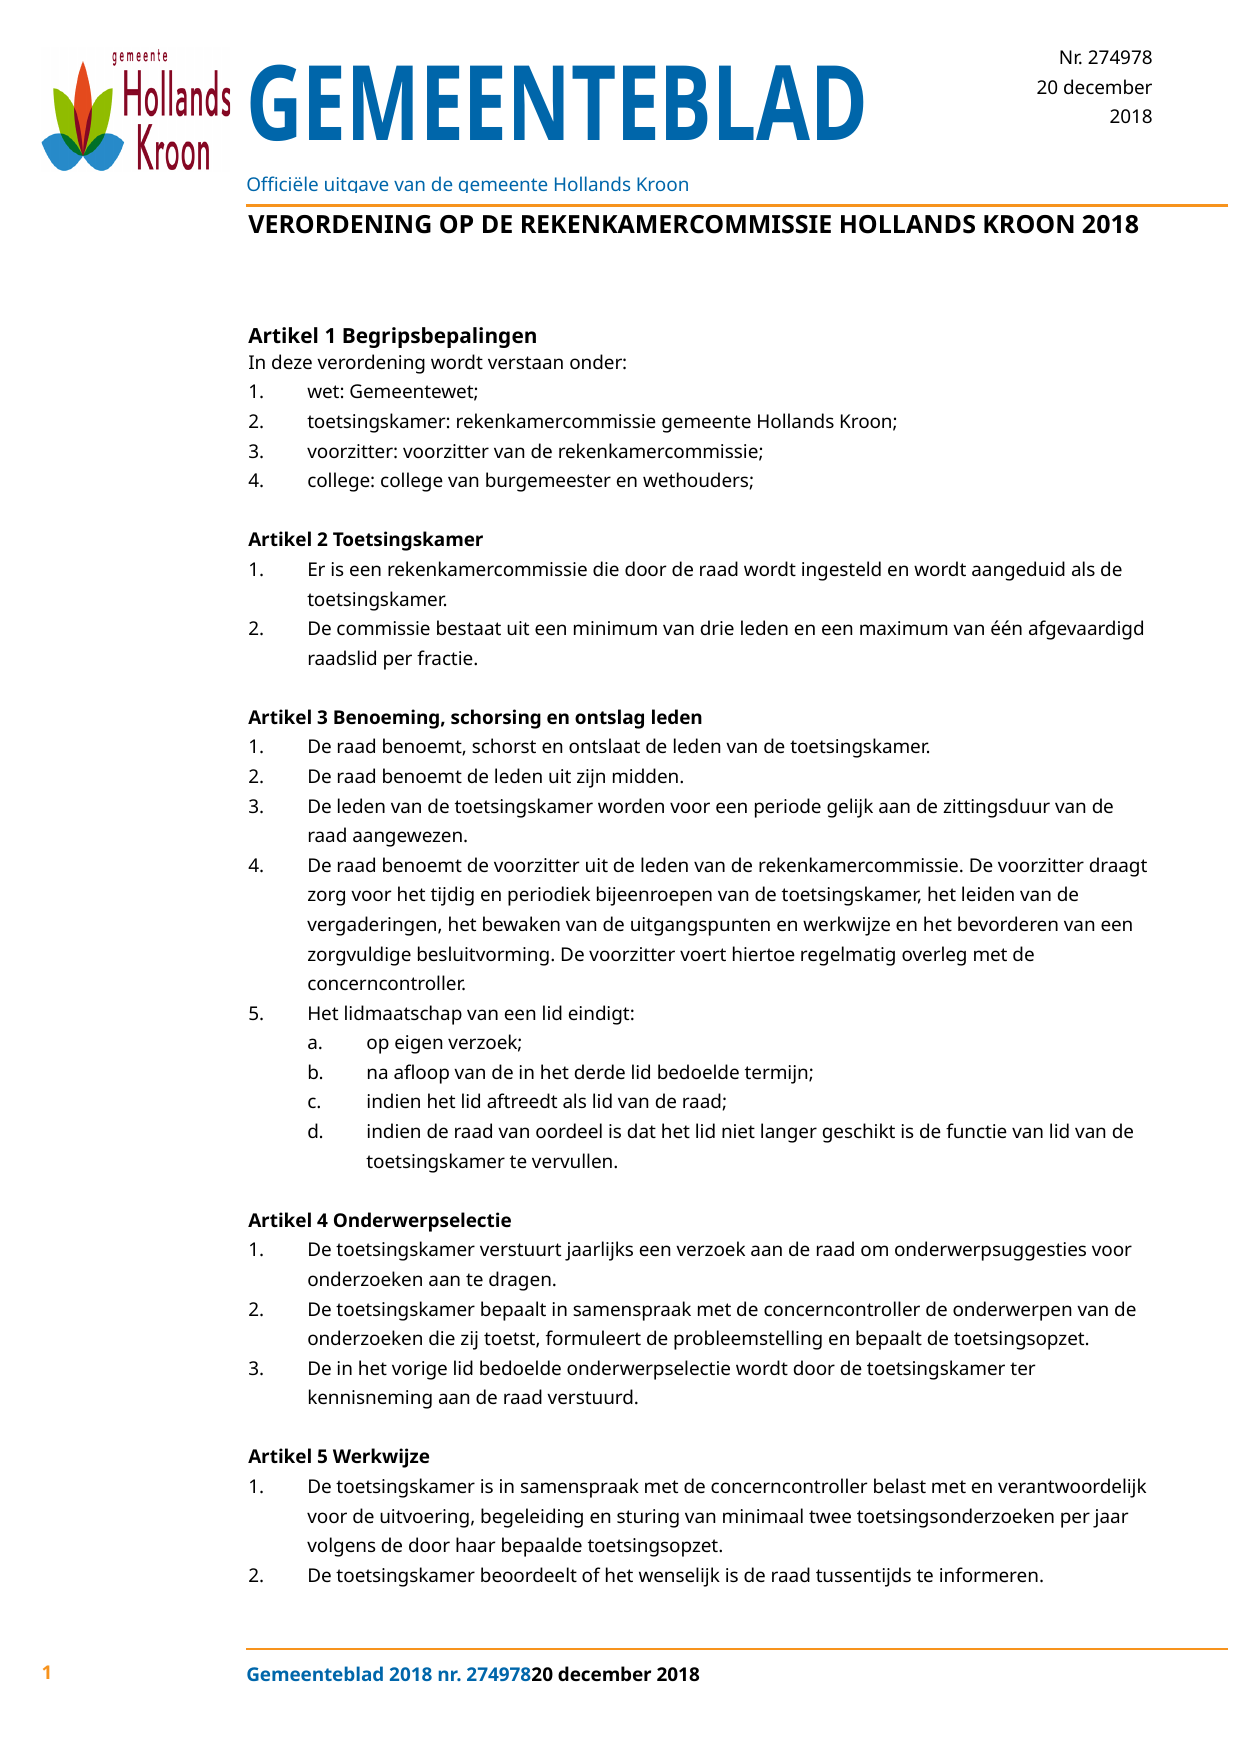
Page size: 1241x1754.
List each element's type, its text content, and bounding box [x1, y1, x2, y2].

list indien het lid aftreedt als lid van de raad; [307, 1089, 1152, 1114]
list toetsingskamer: rekenkamercommissie gemeente Hollands Kroon; [248, 408, 1152, 434]
list na afloop van de in het derde lid bedoelde termijn; [307, 1059, 1152, 1085]
text Artikel 3 Benoeming, schorsing en ontslag leden [248, 704, 1152, 730]
picture [41, 47, 231, 172]
list wet: Gemeentewet; [248, 379, 1152, 404]
list De toetsingskamer is in samenspraak met de concerncontroller belast met en verantwoordelijk voor de uitvoering, begeleiding en sturing van minimaal twee toetsingsonderzoeken per jaar volgens de door haar bepaalde toetsingsopzet. [248, 1473, 1152, 1558]
text Artikel 1 Begripsbepalingen [248, 321, 1152, 349]
list Het lidmaatschap van een lid eindigt: [248, 1000, 1152, 1026]
list De raad benoemt de voorzitter uit de leden van de rekenkamercommissie. De voorzitter draagt zorg voor het tijdig en periodiek bijeenroepen van de toetsingskamer, het leiden van de vergaderingen, het bewaken van de uitgangspunten en werkwijze en het bevorderen van een zorgvuldige besluitvorming. De voorzitter voert hiertoe regelmatig overleg met de concerncontroller. [248, 852, 1152, 996]
list indien de raad van oordeel is dat het lid niet langer geschikt is de functie van lid van de toetsingskamer te vervullen. [307, 1118, 1152, 1174]
list op eigen verzoek; [307, 1029, 1152, 1055]
list college: college van burgemeester en wethouders; [248, 467, 1152, 493]
text Artikel 5 Werkwijze [248, 1444, 1152, 1469]
list De commissie bestaat uit een minimum van drie leden en een maximum van één afgevaardigd raadslid per fractie. [248, 615, 1152, 671]
list De raad benoemt de leden uit zijn midden. [248, 763, 1152, 789]
list De in het vorige lid bedoelde onderwerpselectie wordt door de toetsingskamer ter kennisneming aan de raad verstuurd. [248, 1355, 1152, 1410]
list De toetsingskamer beoordeelt of het wenselijk is de raad tussentijds te informeren. [248, 1562, 1152, 1588]
text VERORDENING OP DE REKENKAMERCOMMISSIE HOLLANDS KROON 2018 [248, 207, 1152, 241]
list De raad benoemt, schorst en ontslaat de leden van de toetsingskamer. [248, 734, 1152, 759]
list De toetsingskamer bepaalt in samenspraak met de concerncontroller de onderwerpen van de onderzoeken die zij toetst, formuleert de probleemstelling en bepaalt de toetsingsopzet. [248, 1296, 1152, 1351]
list De toetsingskamer verstuurt jaarlijks een verzoek aan de raad om onderwerpsuggesties voor onderzoeken aan te dragen. [248, 1237, 1152, 1292]
list De leden van de toetsingskamer worden voor een periode gelijk aan de zittingsduur van de raad aangewezen. [248, 793, 1152, 848]
text In deze verordening wordt verstaan onder: [248, 349, 1152, 375]
list Er is een rekenkamercommissie die door de raad wordt ingesteld en wordt aangeduid als de toetsingskamer. [248, 556, 1152, 612]
list voorzitter: voorzitter van de rekenkamercommissie; [248, 438, 1152, 464]
text Artikel 2 Toetsingskamer [248, 527, 1152, 552]
text Artikel 4 Onderwerpselectie [248, 1207, 1152, 1233]
